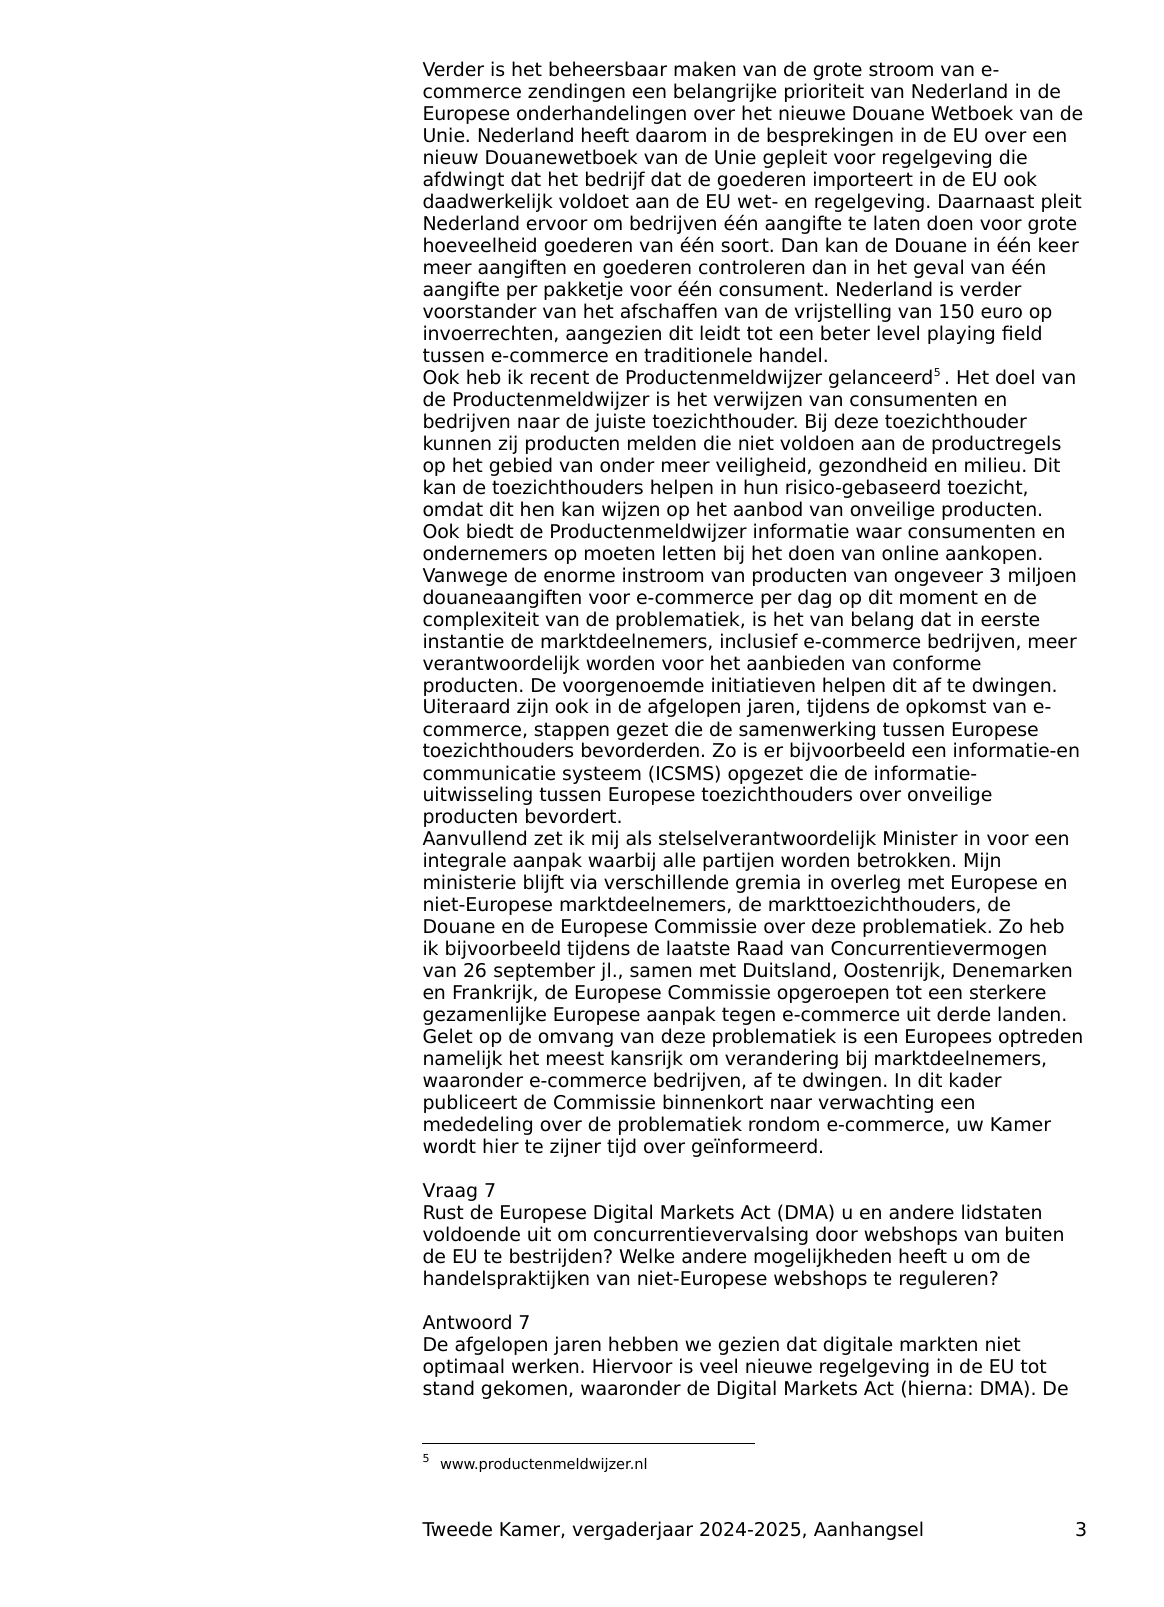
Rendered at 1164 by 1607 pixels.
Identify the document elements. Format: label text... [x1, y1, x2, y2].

text Vraag 7 [422, 1180, 1087, 1202]
text Vanwege de enorme instroom van producten van ongeveer 3 miljoen douaneaangiften voor e-commerce per dag op dit moment en de complexiteit van de problematiek, is het van belang dat in eerste instantie de marktdeelnemers, inclusief e-commerce bedrijven, meer verantwoordelijk worden voor het aanbieden van conforme producten. De voorgenoemde initiatieven helpen dit af te dwingen. Uiteraard zijn ook in de afgelopen jaren, tijdens de opkomst van e-commerce, stappen gezet die de samenwerking tussen Europese toezichthouders bevorderden. Zo is er bijvoorbeeld een informatie-en communicatie systeem (ICSMS) opgezet die de informatie-uitwisseling tussen Europese toezichthouders over onveilige producten bevordert. [422, 564, 1087, 828]
text www.productenmeldwijzer.nl [422, 1452, 1087, 1474]
text Antwoord 7 [422, 1312, 1087, 1334]
text Rust de Europese Digital Markets Act (DMA) u en andere lidstaten voldoende uit om concurrentievervalsing door webshops van buiten de EU te bestrijden? Welke andere mogelijkheden heeft u om de handelspraktijken van niet-Europese webshops te reguleren? [422, 1202, 1087, 1290]
text Verder is het beheersbaar maken van de grote stroom van e-commerce zendingen een belangrijke prioriteit van Nederland in de Europese onderhandelingen over het nieuwe Douane Wetboek van de Unie. Nederland heeft daarom in de besprekingen in de EU over een nieuw Douanewetboek van de Unie gepleit voor regelgeving die afdwingt dat het bedrijf dat de goederen importeert in de EU ook daadwerkelijk voldoet aan de EU wet- en regelgeving. Daarnaast pleit Nederland ervoor om bedrijven één aangifte te laten doen voor grote hoeveelheid goederen van één soort. Dan kan de Douane in één keer meer aangiften en goederen controleren dan in het geval van één aangifte per pakketje voor één consument. Nederland is verder voorstander van het afschaffen van de vrijstelling van 150 euro op invoerrechten, aangezien dit leidt tot een beter level playing field tussen e-commerce en traditionele handel. [422, 59, 1087, 367]
text De afgelopen jaren hebben we gezien dat digitale markten niet optimaal werken. Hiervoor is veel nieuwe regelgeving in de EU tot stand gekomen, waaronder de Digital Markets Act (hierna: DMA). De [422, 1334, 1087, 1400]
text Ook heb ik recent de Productenmeldwijzer gelanceerd. Het doel van de Productenmeldwijzer is het verwijzen van consumenten en bedrijven naar de juiste toezichthouder. Bij deze toezichthouder kunnen zij producten melden die niet voldoen aan de productregels op het gebied van onder meer veiligheid, gezondheid en milieu. Dit kan de toezichthouders helpen in hun risico-gebaseerd toezicht, omdat dit hen kan wijzen op het aanbod van onveilige producten. Ook biedt de Productenmeldwijzer informatie waar consumenten en ondernemers op moeten letten bij het doen van online aankopen. [422, 367, 1087, 564]
text Aanvullend zet ik mij als stelselverantwoordelijk Minister in voor een integrale aanpak waarbij alle partijen worden betrokken. Mijn ministerie blijft via verschillende gremia in overleg met Europese en niet-Europese marktdeelnemers, de markttoezichthouders, de Douane en de Europese Commissie over deze problematiek. Zo heb ik bijvoorbeeld tijdens de laatste Raad van Concurrentievermogen van 26 september jl., samen met Duitsland, Oostenrijk, Denemarken en Frankrijk, de Europese Commissie opgeroepen tot een sterkere gezamenlijke Europese aanpak tegen e-commerce uit derde landen. Gelet op de omvang van deze problematiek is een Europees optreden namelijk het meest kansrijk om verandering bij marktdeelnemers, waaronder e-commerce bedrijven, af te dwingen. In dit kader publiceert de Commissie binnenkort naar verwachting een mededeling over de problematiek rondom e-commerce, uw Kamer wordt hier te zijner tijd over geïnformeerd. [422, 828, 1087, 1158]
